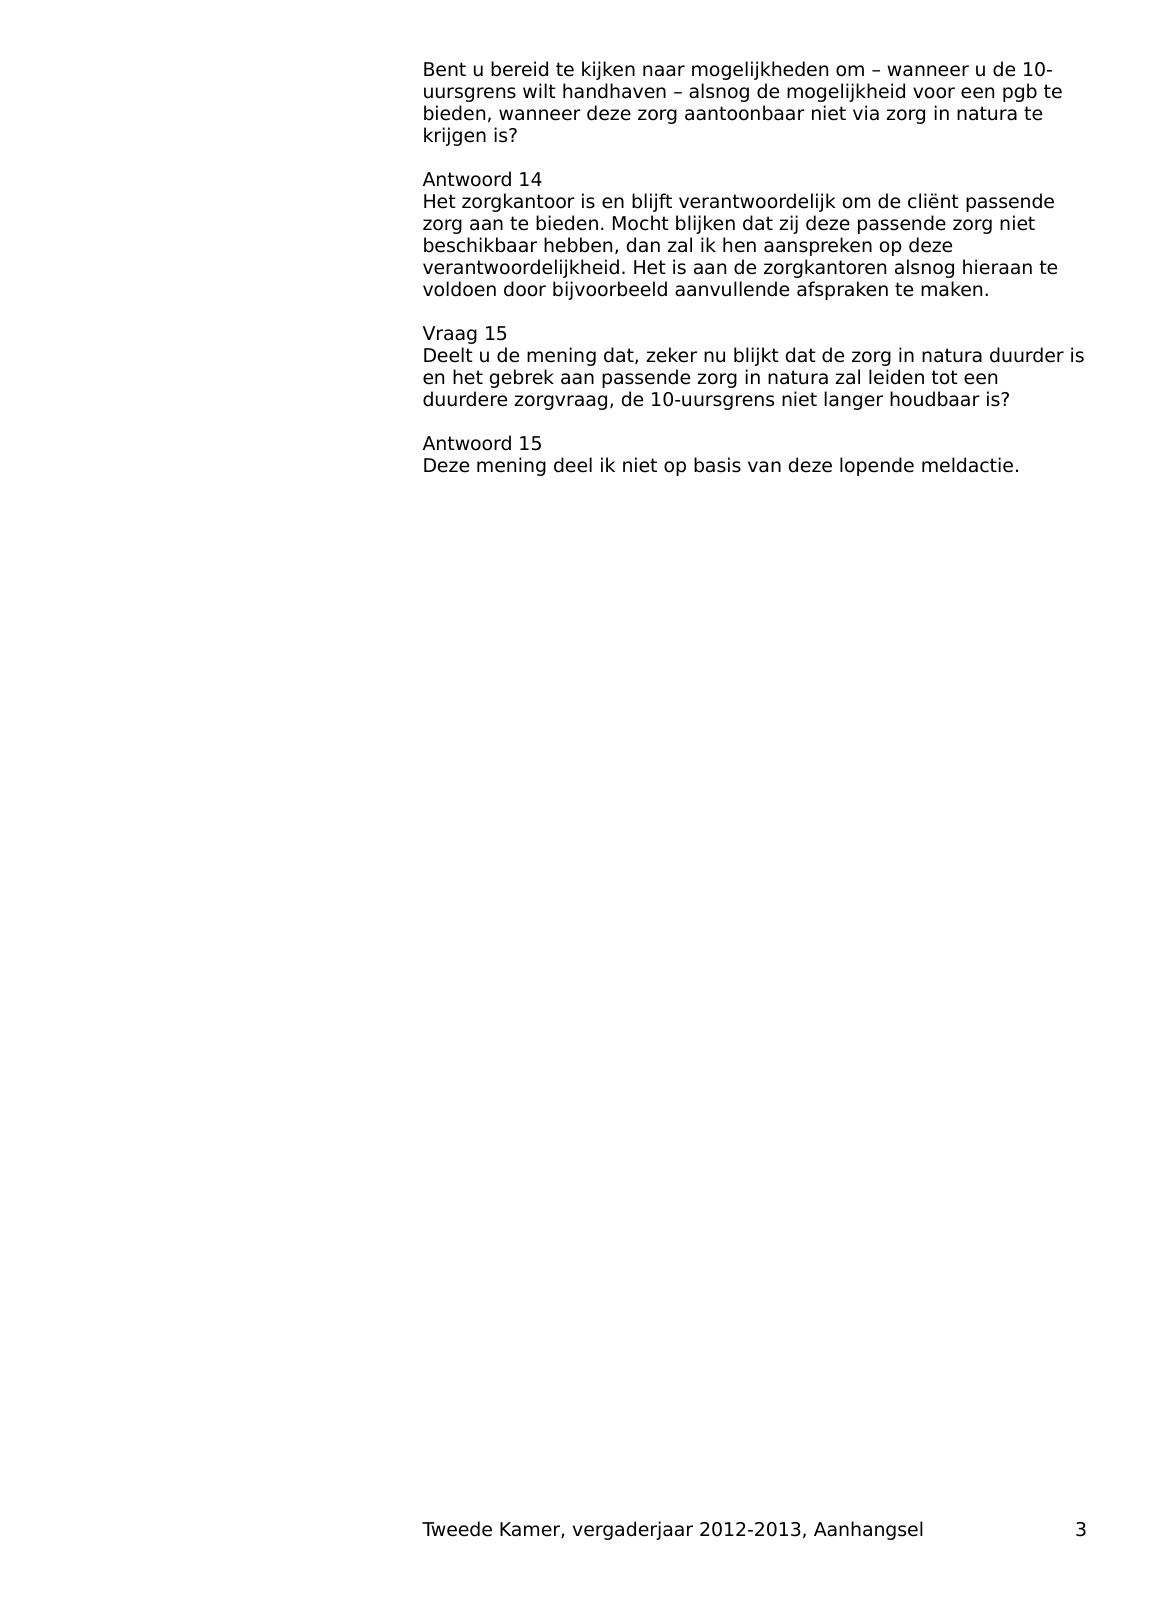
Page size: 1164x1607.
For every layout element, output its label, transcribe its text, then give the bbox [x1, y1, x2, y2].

text Bent u bereid te kijken naar mogelijkheden om – wanneer u de 10-uursgrens wilt handhaven – alsnog de mogelijkheid voor een pgb te bieden, wanneer deze zorg aantoonbaar niet via zorg in natura te krijgen is? [422, 59, 1087, 147]
text Deze mening deel ik niet op basis van deze lopende meldactie. [422, 455, 1087, 477]
text Deelt u de mening dat, zeker nu blijkt dat de zorg in natura duurder is en het gebrek aan passende zorg in natura zal leiden tot een duurdere zorgvraag, de 10-uursgrens niet langer houdbaar is? [422, 345, 1087, 411]
text Vraag 15 [422, 323, 1087, 345]
text Antwoord 14 [422, 169, 1087, 191]
text Antwoord 15 [422, 433, 1087, 455]
text Het zorgkantoor is en blijft verantwoordelijk om de cliënt passende zorg aan te bieden. Mocht blijken dat zij deze passende zorg niet beschikbaar hebben, dan zal ik hen aanspreken op deze verantwoordelijkheid. Het is aan de zorgkantoren alsnog hieraan te voldoen door bijvoorbeeld aanvullende afspraken te maken. [422, 191, 1087, 301]
